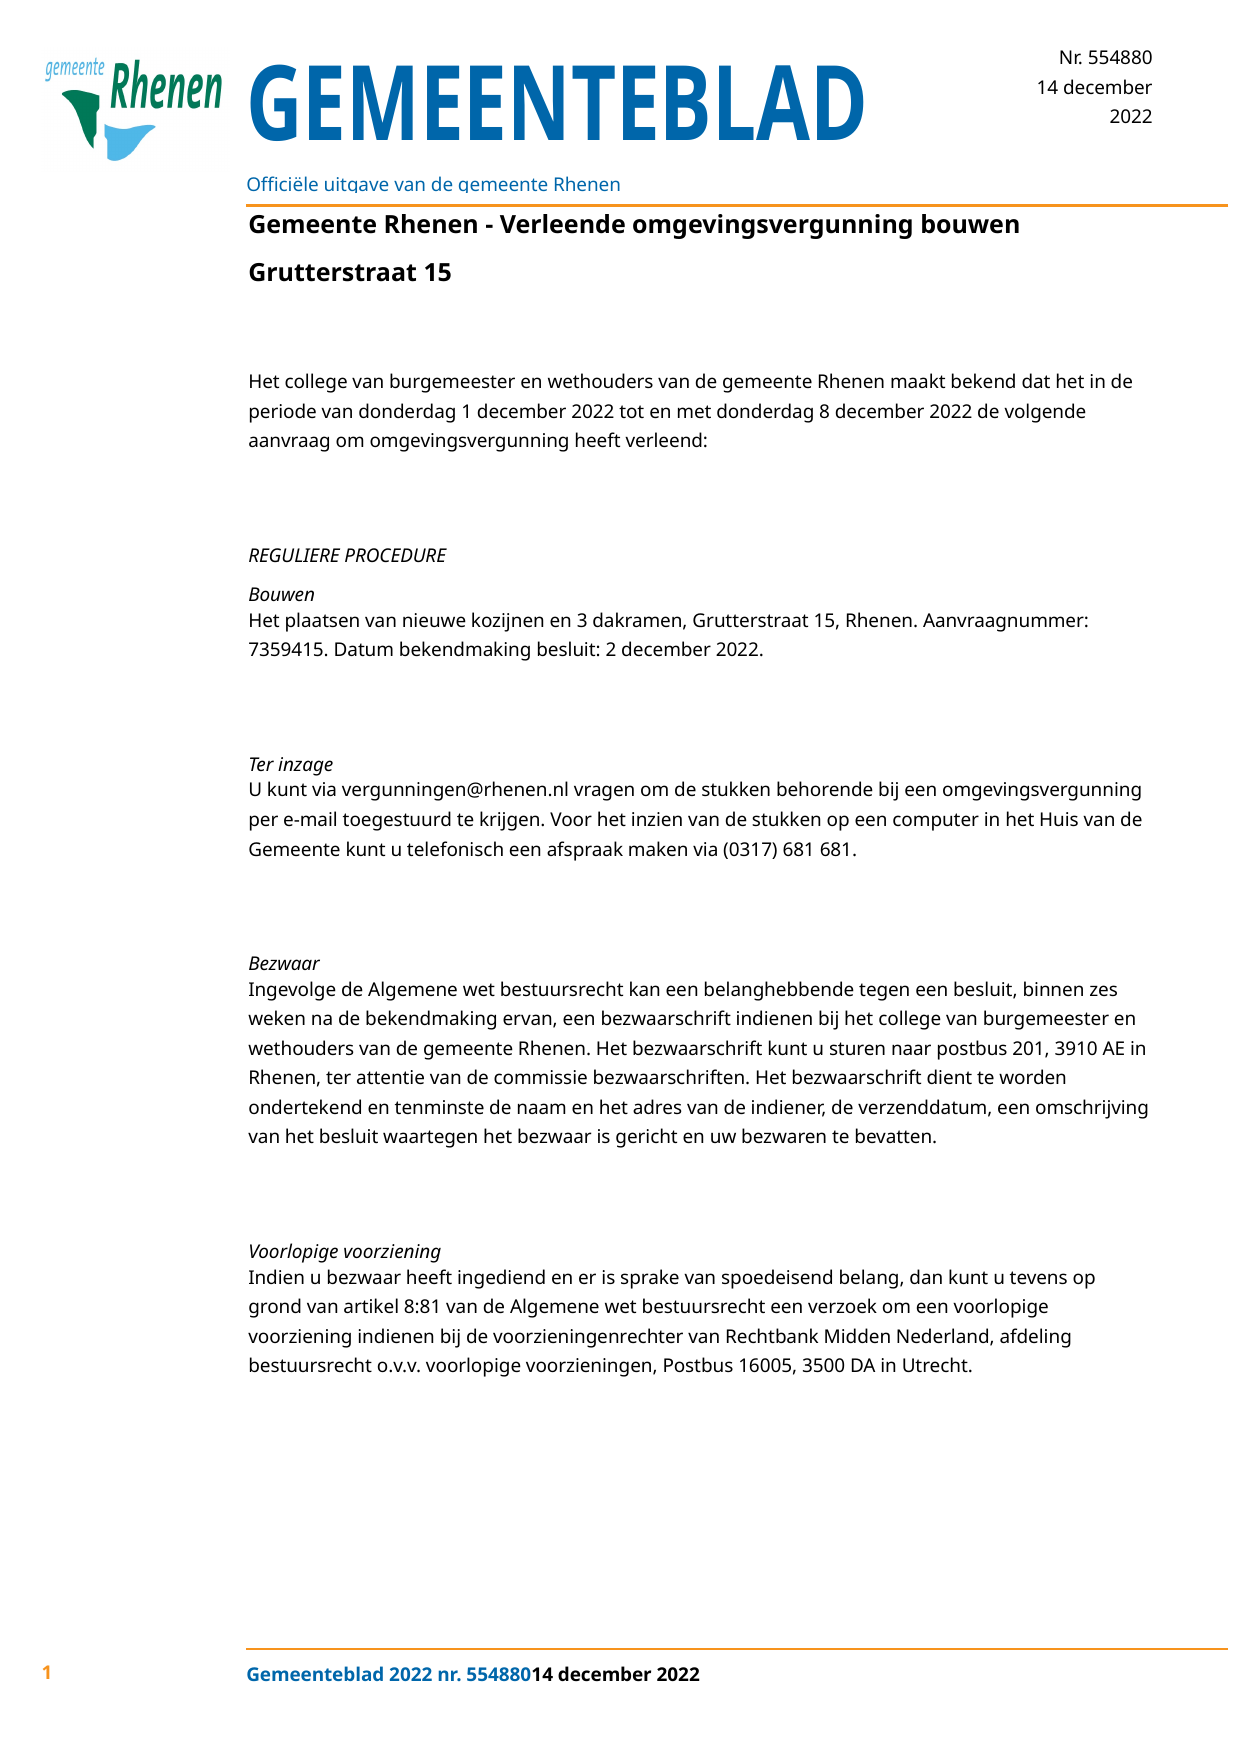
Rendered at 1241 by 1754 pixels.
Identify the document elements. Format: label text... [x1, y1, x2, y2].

text Indien u bezwaar heeft ingediend en er is sprake van spoedeisend belang, dan kunt u tevens op grond van artikel 8:81 van de Algemene wet bestuursrecht een verzoek om een voorlopige voorziening indienen bij de voorzieningenrechter van Rechtbank Midden Nederland, afdeling bestuursrecht o.v.v. voorlopige voorzieningen, Postbus 16005, 3500 DA in Utrecht. [248, 1264, 1152, 1378]
text Voorlopige voorziening [248, 1238, 1152, 1264]
picture [41, 47, 231, 172]
text REGULIERE PROCEDURE [248, 542, 1152, 568]
text Bezwaar [248, 950, 1152, 976]
text Het plaatsen van nieuwe kozijnen en 3 dakramen, Grutterstraat 15, Rhenen. Aanvraagnummer: 7359415. Datum bekendmaking besluit: 2 december 2022. [248, 607, 1152, 662]
text U kunt via vergunningen@rhenen.nl vragen om de stukken behorende bij een omgevingsvergunning per e-mail toegestuurd te krijgen. Voor het inzien van de stukken op een computer in het Huis van de Gemeente kunt u telefonisch een afspraak maken via (0317) 681 681. [248, 777, 1152, 861]
text Gemeente Rhenen - Verleende omgevingsvergunning bouwen Grutterstraat 15 [248, 207, 1152, 288]
text Ter inzage [248, 751, 1152, 777]
text Ingevolge de Algemene wet bestuursrecht kan een belanghebbende tegen een besluit, binnen zes weken na de bekendmaking ervan, een bezwaarschrift indienen bij het college van burgemeester en wethouders van de gemeente Rhenen. Het bezwaarschrift kunt u sturen naar postbus 201, 3910 AE in Rhenen, ter attentie van de commissie bezwaarschriften. Het bezwaarschrift dient te worden ondertekend en tenminste de naam en het adres van de indiener, de verzenddatum, een omschrijving van het besluit waartegen het bezwaar is gericht en uw bezwaren te bevatten. [248, 976, 1152, 1149]
text Het college van burgemeester en wethouders van de gemeente Rhenen maakt bekend dat het in de periode van donderdag 1 december 2022 tot en met donderdag 8 december 2022 de volgende aanvraag om omgevingsvergunning heeft verleend: [248, 368, 1152, 453]
text Bouwen [248, 581, 1152, 607]
